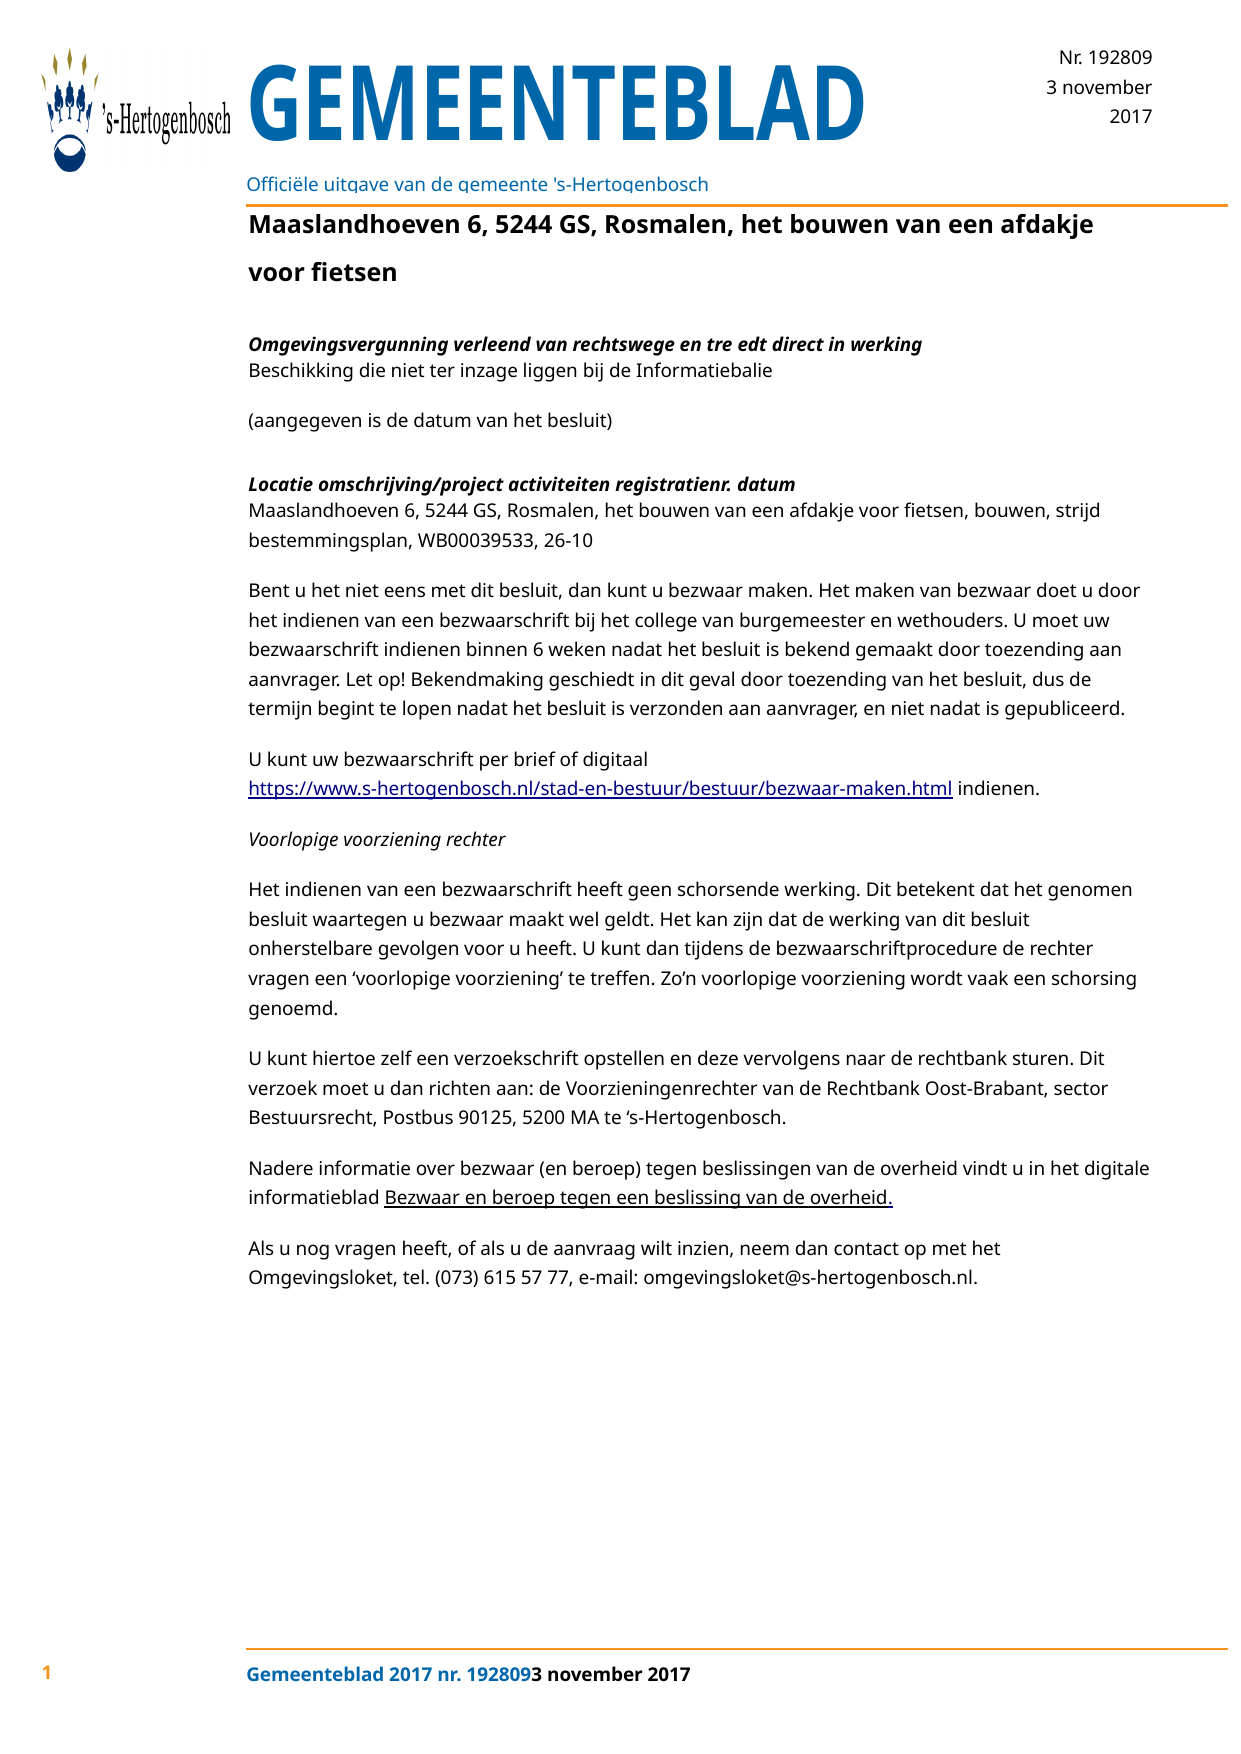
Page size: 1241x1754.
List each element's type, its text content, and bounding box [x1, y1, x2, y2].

text Nadere informatie over bezwaar (en beroep) tegen beslissingen van de overheid vindt u in het digitale informatieblad Bezwaar en beroep tegen een beslissing van de overheid. [248, 1155, 1152, 1210]
text Het indienen van een bezwaarschrift heeft geen schorsende werking. Dit betekent dat het genomen besluit waartegen u bezwaar maakt wel geldt. Het kan zijn dat de werking van dit besluit onherstelbare gevolgen voor u heeft. U kunt dan tijdens de bezwaarschriftprocedure de rechter vragen een ‘voorlopige voorziening’ te treffen. Zo’n voorlopige voorziening wordt vaak een schorsing genoemd. [248, 876, 1152, 1021]
text Omgevingsvergunning verleend van rechtswege en tre edt direct in werking [248, 331, 1152, 357]
text Locatie omschrijving/project activiteiten registratienr. datum [248, 472, 1152, 497]
picture [41, 47, 231, 172]
text U kunt uw bezwaarschrift per brief of digitaal https://www.s-hertogenbosch.nl/stad-en-bestuur/bestuur/bezwaar-maken.html indienen. [248, 746, 1152, 801]
text Voorlopige voorziening rechter [248, 826, 1152, 852]
text Maaslandhoeven 6, 5244 GS, Rosmalen, het bouwen van een afdakje voor fietsen, bouwen, strijd bestemmingsplan, WB00039533, 26-10 [248, 497, 1152, 553]
text Als u nog vragen heeft, of als u de aanvraag wilt inzien, neem dan contact op met het Omgevingsloket, tel. (073) 615 57 77, e-mail: omgevingsloket@s-hertogenbosch.nl. [248, 1235, 1152, 1290]
text U kunt hiertoe zelf een verzoekschrift opstellen en deze vervolgens naar de rechtbank sturen. Dit verzoek moet u dan richten aan: de Voorzieningenrechter van de Rechtbank Oost-Brabant, sector Bestuursrecht, Postbus 90125, 5200 MA te ‘s-Hertogenbosch. [248, 1045, 1152, 1130]
text Bent u het niet eens met dit besluit, dan kunt u bezwaar maken. Het maken van bezwaar doet u door het indienen van een bezwaarschrift bij het college van burgemeester en wethouders. U moet uw bezwaarschrift indienen binnen 6 weken nadat het besluit is bekend gemaakt door toezending aan aanvrager. Let op! Bekendmaking geschiedt in dit geval door toezending van het besluit, dus de termijn begint te lopen nadat het besluit is verzonden aan aanvrager, en niet nadat is gepubliceerd. [248, 577, 1152, 721]
text Maaslandhoeven 6, 5244 GS, Rosmalen, het bouwen van een afdakje voor fietsen [248, 207, 1152, 288]
text Beschikking die niet ter inzage liggen bij de Informatiebalie [248, 357, 1152, 383]
text (aangegeven is de datum van het besluit) [248, 408, 1152, 433]
